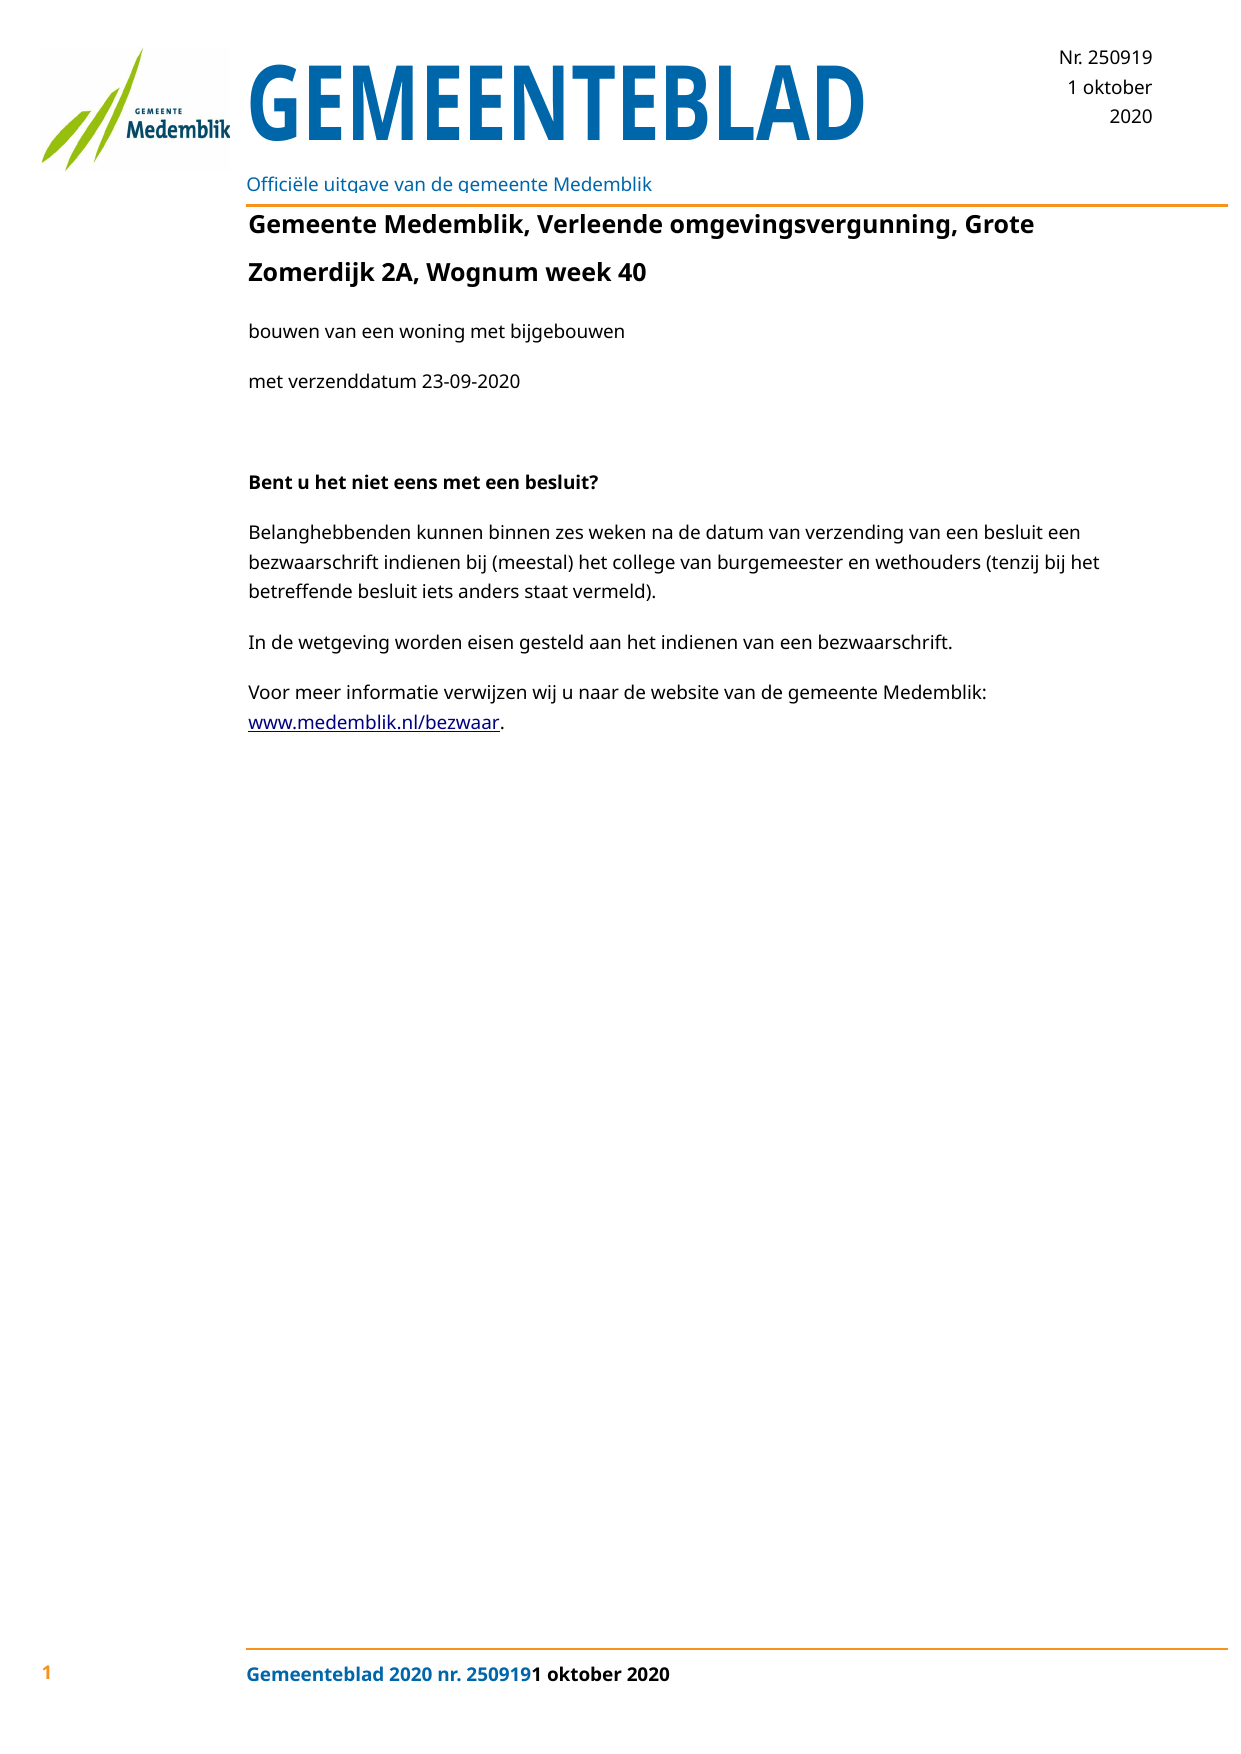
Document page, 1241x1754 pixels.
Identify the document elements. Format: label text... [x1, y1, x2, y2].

picture [41, 47, 231, 172]
text Gemeente Medemblik, Verleende omgevingsvergunning, Grote Zomerdijk 2A, Wognum week 40 [248, 207, 1152, 288]
text In de wetgeving worden eisen gesteld aan het indienen van een bezwaarschrift. [248, 629, 1152, 655]
text bouwen van een woning met bijgebouwen [248, 318, 1152, 344]
text met verzenddatum 23-09-2020 [248, 368, 1152, 394]
text Voor meer informatie verwijzen wij u naar de website van de gemeente Medemblik: www.medemblik.nl/bezwaar. [248, 679, 1152, 735]
text Belanghebbenden kunnen binnen zes weken na de datum van verzending van een besluit een bezwaarschrift indienen bij (meestal) het college van burgemeester en wethouders (tenzij bij het betreffende besluit iets anders staat vermeld). [248, 519, 1152, 604]
text Bent u het niet eens met een besluit? [248, 469, 1152, 495]
